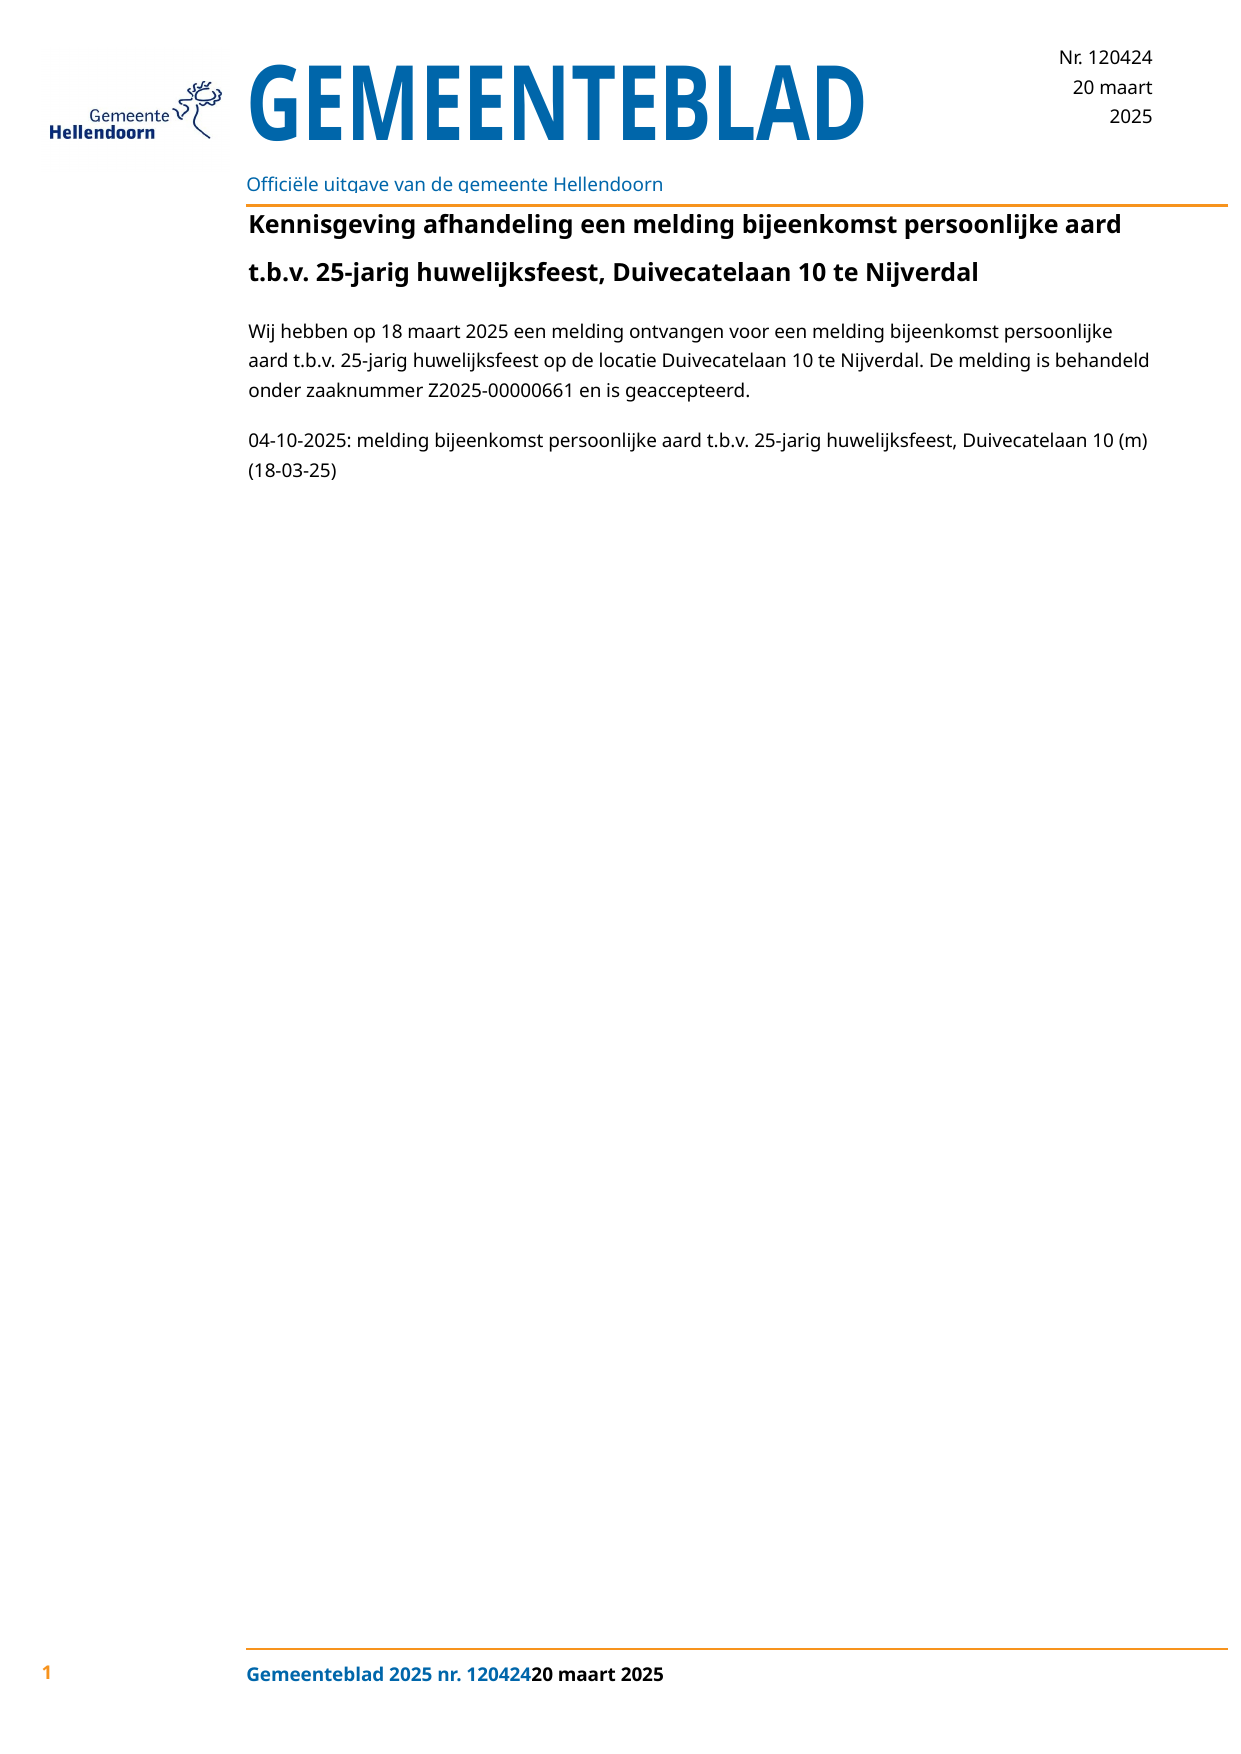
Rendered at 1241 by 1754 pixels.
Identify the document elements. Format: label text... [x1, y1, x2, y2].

text Wij hebben op 18 maart 2025 een melding ontvangen voor een melding bijeenkomst persoonlijke aard t.b.v. 25-jarig huwelijksfeest op de locatie Duivecatelaan 10 te Nijverdal. De melding is behandeld onder zaaknummer Z2025-00000661 en is geaccepteerd. [248, 318, 1152, 403]
text 04-10-2025: melding bijeenkomst persoonlijke aard t.b.v. 25-jarig huwelijksfeest, Duivecatelaan 10 (m) (18-03-25) [248, 427, 1152, 483]
picture [41, 47, 231, 172]
text Kennisgeving afhandeling een melding bijeenkomst persoonlijke aard t.b.v. 25-jarig huwelijksfeest, Duivecatelaan 10 te Nijverdal [248, 207, 1152, 288]
